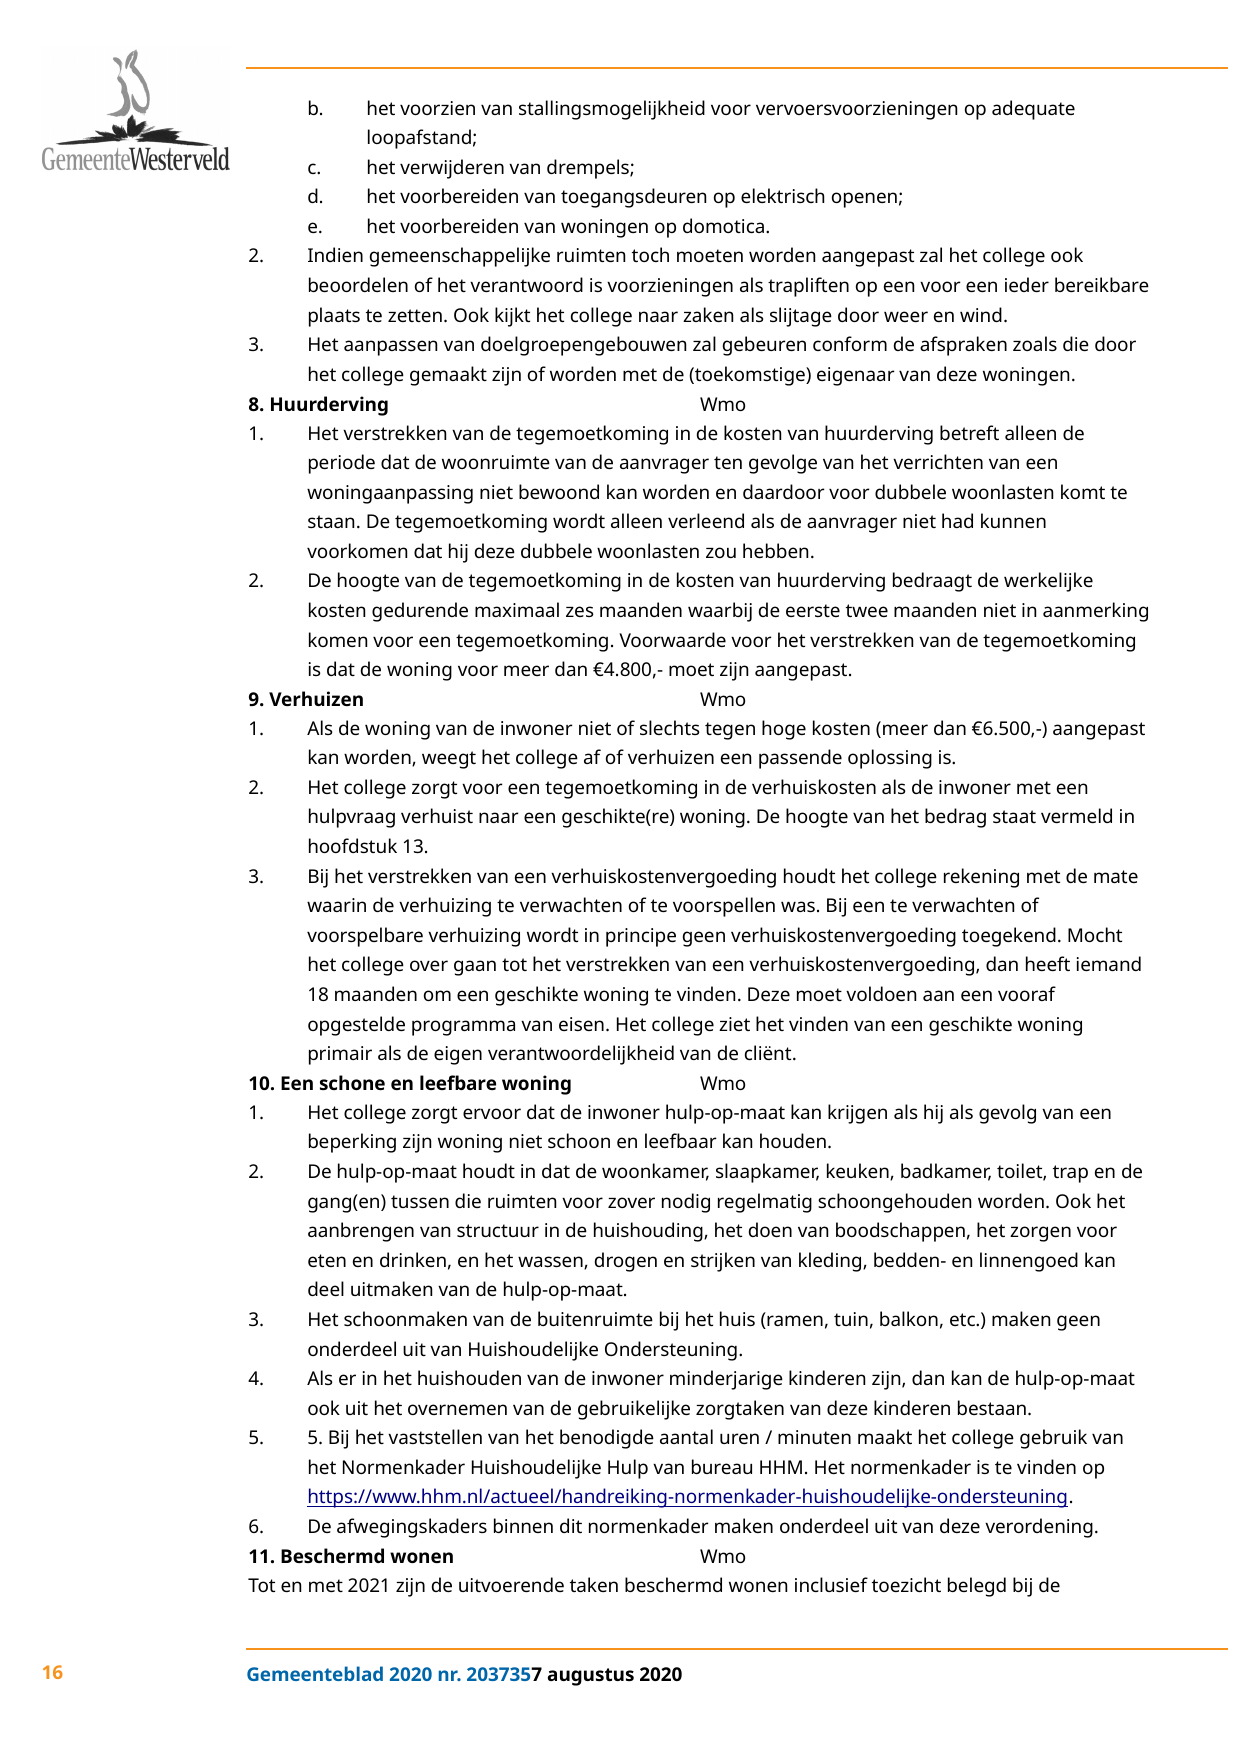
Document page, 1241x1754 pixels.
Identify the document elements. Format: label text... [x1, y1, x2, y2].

list het voorbereiden van toegangsdeuren op elektrisch openen; [307, 183, 1152, 209]
table_header 10. Een schone en leefbare woning [248, 1070, 700, 1096]
list Bij het verstrekken van een verhuiskostenvergoeding houdt het college rekening met de mate waarin de verhuizing te verwachten of te voorspellen was. Bij een te verwachten of voorspelbare verhuizing wordt in principe geen verhuiskostenvergoeding toegekend. Mocht het college over gaan tot het verstrekken van een verhuiskostenvergoeding, dan heeft iemand 18 maanden om een geschikte woning te vinden. Deze moet voldoen aan een vooraf opgestelde programma van eisen. Het college ziet het vinden van een geschikte woning primair als de eigen verantwoordelijkheid van de cliënt. [248, 863, 1152, 1066]
list Het college zorgt ervoor dat de inwoner hulp-op-maat kan krijgen als hij als gevolg van een beperking zijn woning niet schoon en leefbaar kan houden. [248, 1099, 1152, 1154]
list het verwijderen van drempels; [307, 154, 1152, 180]
list De hoogte van de tegemoetkoming in de kosten van huurderving bedraagt de werkelijke kosten gedurende maximaal zes maanden waarbij de eerste twee maanden niet in aanmerking komen voor een tegemoetkoming. Voorwaarde voor het verstrekken van de tegemoetkoming is dat de woning voor meer dan €4.800,- moet zijn aangepast. [248, 568, 1152, 682]
list Indien gemeenschappelijke ruimten toch moeten worden aangepast zal het college ook beoordelen of het verantwoord is voorzieningen als trapliften op een voor een ieder bereikbare plaats te zetten. Ook kijkt het college naar zaken als slijtage door weer en wind. [248, 243, 1152, 328]
list Het schoonmaken van de buitenruimte bij het huis (ramen, tuin, balkon, etc.) maken geen onderdeel uit van Huishoudelijke Ondersteuning. [248, 1306, 1152, 1361]
table_header 8. Huurderving [248, 391, 700, 416]
list het voorzien van stallingsmogelijkheid voor vervoersvoorzieningen op adequate loopafstand; [307, 95, 1152, 150]
text Tot en met 2021 zijn de uitvoerende taken beschermd wonen inclusief toezicht belegd bij de [248, 1572, 1152, 1598]
table_header 9. Verhuizen [248, 686, 700, 712]
list De afwegingskaders binnen dit normenkader maken onderdeel uit van deze verordening. [248, 1513, 1152, 1539]
table_header Wmo [700, 391, 1152, 416]
table_header 11. Beschermd wonen [248, 1543, 700, 1569]
list Het aanpassen van doelgroepengebouwen zal gebeuren conform de afspraken zoals die door het college gemaakt zijn of worden met de (toekomstige) eigenaar van deze woningen. [248, 331, 1152, 387]
list Als er in het huishouden van de inwoner minderjarige kinderen zijn, dan kan de hulp-op-maat ook uit het overnemen van de gebruikelijke zorgtaken van deze kinderen bestaan. [248, 1365, 1152, 1421]
list 5. Bij het vaststellen van het benodigde aantal uren / minuten maakt het college gebruik van het Normenkader Huishoudelijke Hulp van bureau HHM. Het normenkader is te vinden op https://www.hhm.nl/actueel/handreiking-normenkader-huishoudelijke-ondersteuning. [248, 1424, 1152, 1509]
list Het verstrekken van de tegemoetkoming in de kosten van huurderving betreft alleen de periode dat de woonruimte van de aanvrager ten gevolge van het verrichten van een woningaanpassing niet bewoond kan worden en daardoor voor dubbele woonlasten komt te staan. De tegemoetkoming wordt alleen verleend als de aanvrager niet had kunnen voorkomen dat hij deze dubbele woonlasten zou hebben. [248, 420, 1152, 564]
table_header Wmo [700, 1070, 1152, 1096]
list het voorbereiden van woningen op domotica. [307, 213, 1152, 239]
table_header Wmo [700, 686, 1152, 712]
picture [41, 47, 231, 172]
table_header Wmo [700, 1543, 1152, 1569]
list De hulp-op-maat houdt in dat de woonkamer, slaapkamer, keuken, badkamer, toilet, trap en de gang(en) tussen die ruimten voor zover nodig regelmatig schoongehouden worden. Ook het aanbrengen van structuur in de huishouding, het doen van boodschappen, het zorgen voor eten en drinken, en het wassen, drogen en strijken van kleding, bedden- en linnengoed kan deel uitmaken van de hulp-op-maat. [248, 1158, 1152, 1302]
list Als de woning van de inwoner niet of slechts tegen hoge kosten (meer dan €6.500,-) aangepast kan worden, weegt het college af of verhuizen een passende oplossing is. [248, 715, 1152, 770]
list Het college zorgt voor een tegemoetkoming in de verhuiskosten als de inwoner met een hulpvraag verhuist naar een geschikte(re) woning. De hoogte van het bedrag staat vermeld in hoofdstuk 13. [248, 774, 1152, 859]
